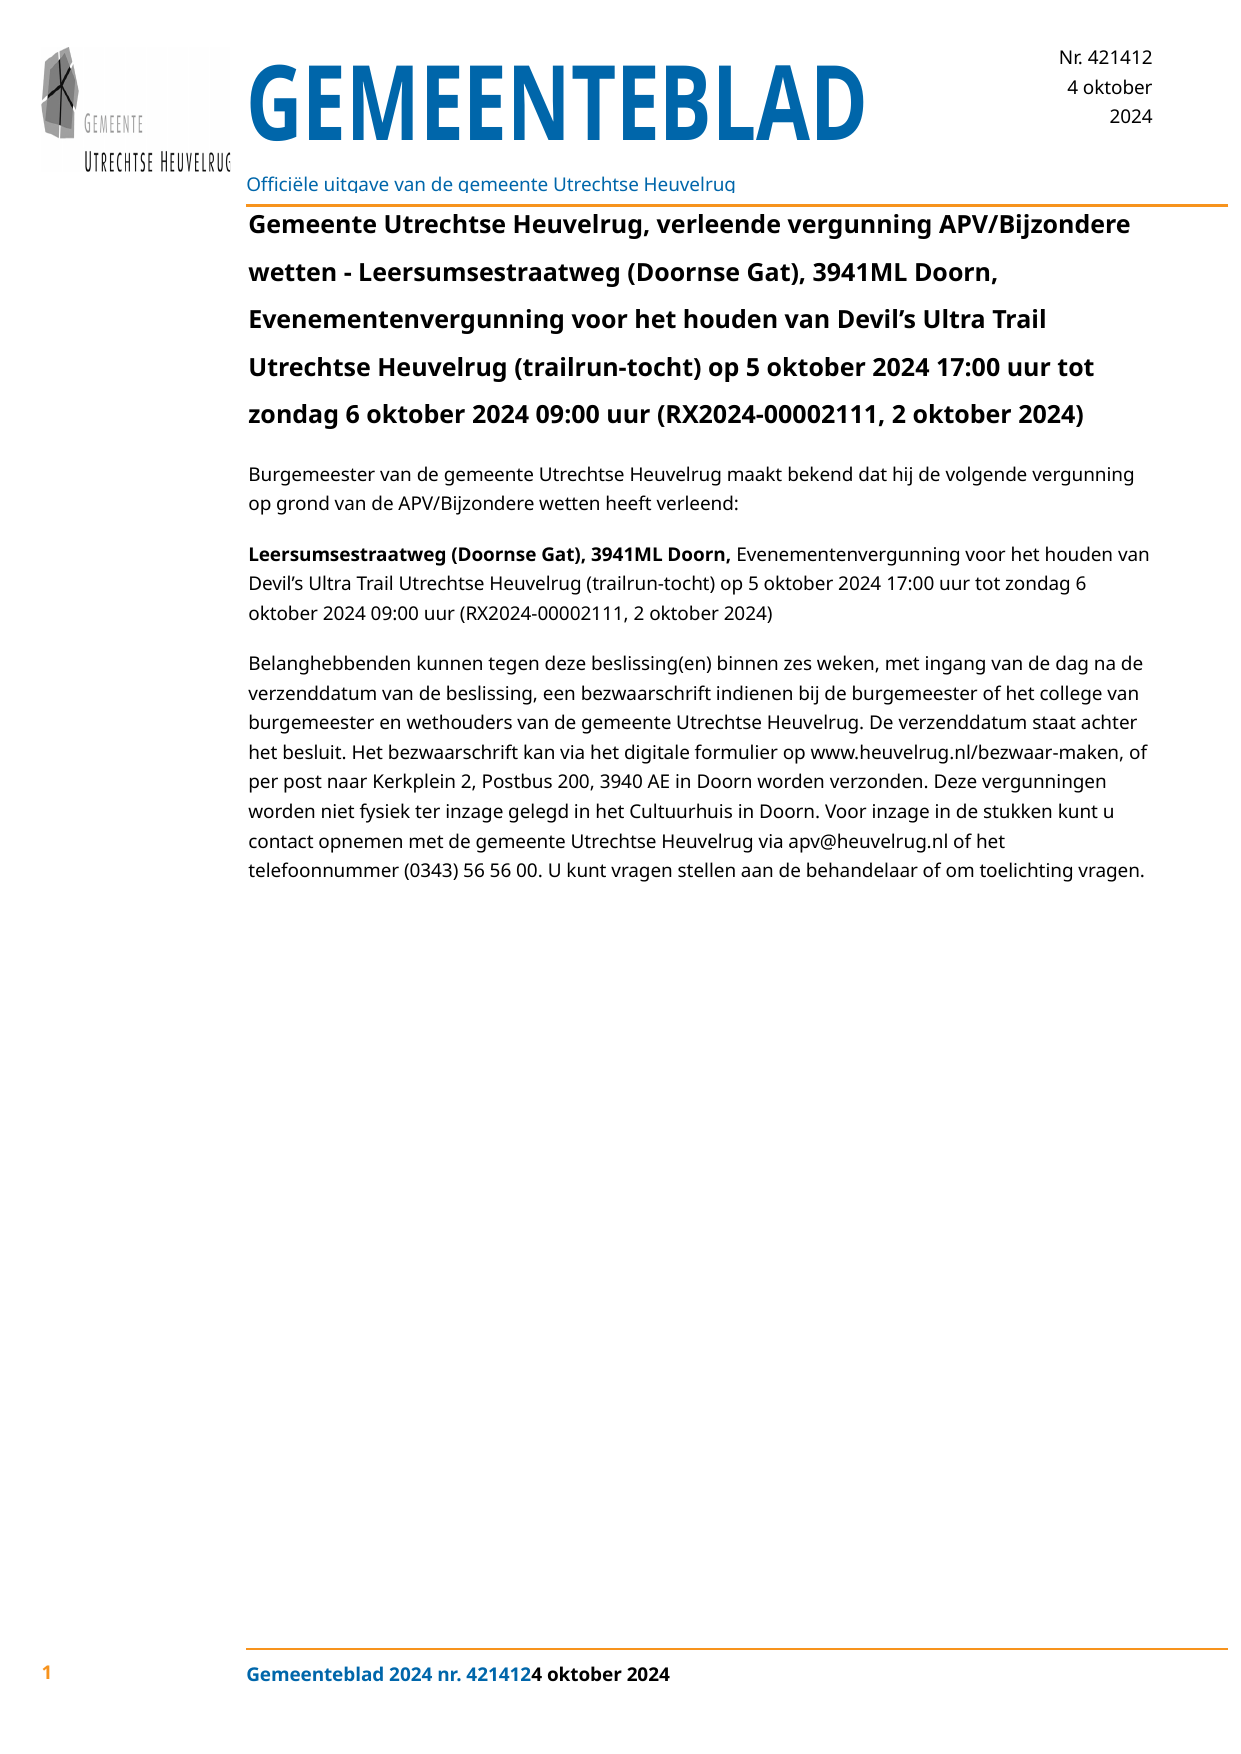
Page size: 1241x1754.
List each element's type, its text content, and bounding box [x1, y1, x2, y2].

picture [41, 47, 231, 172]
text Leersumsestraatweg (Doornse Gat), 3941ML Doorn, Evenementenvergunning voor het houden van Devil’s Ultra Trail Utrechtse Heuvelrug (trailrun-tocht) op 5 oktober 2024 17:00 uur tot zondag 6 oktober 2024 09:00 uur (RX2024-00002111, 2 oktober 2024) [248, 541, 1152, 626]
text Gemeente Utrechtse Heuvelrug, verleende vergunning APV/Bijzondere wetten - Leersumsestraatweg (Doornse Gat), 3941ML Doorn, Evenementenvergunning voor het houden van Devil’s Ultra Trail Utrechtse Heuvelrug (trailrun-tocht) op 5 oktober 2024 17:00 uur tot zondag 6 oktober 2024 09:00 uur (RX2024-00002111, 2 oktober 2024) [248, 207, 1152, 431]
text Burgemeester van de gemeente Utrechtse Heuvelrug maakt bekend dat hij de volgende vergunning op grond van de APV/Bijzondere wetten heeft verleend: [248, 461, 1152, 516]
text Belanghebbenden kunnen tegen deze beslissing(en) binnen zes weken, met ingang van de dag na de verzenddatum van de beslissing, een bezwaarschrift indienen bij de burgemeester of het college van burgemeester en wethouders van de gemeente Utrechtse Heuvelrug. De verzenddatum staat achter het besluit. Het bezwaarschrift kan via het digitale formulier op www.heuvelrug.nl/bezwaar-maken, of per post naar Kerkplein 2, Postbus 200, 3940 AE in Doorn worden verzonden. Deze vergunningen worden niet fysiek ter inzage gelegd in het Cultuurhuis in Doorn. Voor inzage in de stukken kunt u contact opnemen met de gemeente Utrechtse Heuvelrug via apv@heuvelrug.nl of het telefoonnummer (0343) 56 56 00. U kunt vragen stellen aan de behandelaar of om toelichting vragen. [248, 650, 1152, 883]
